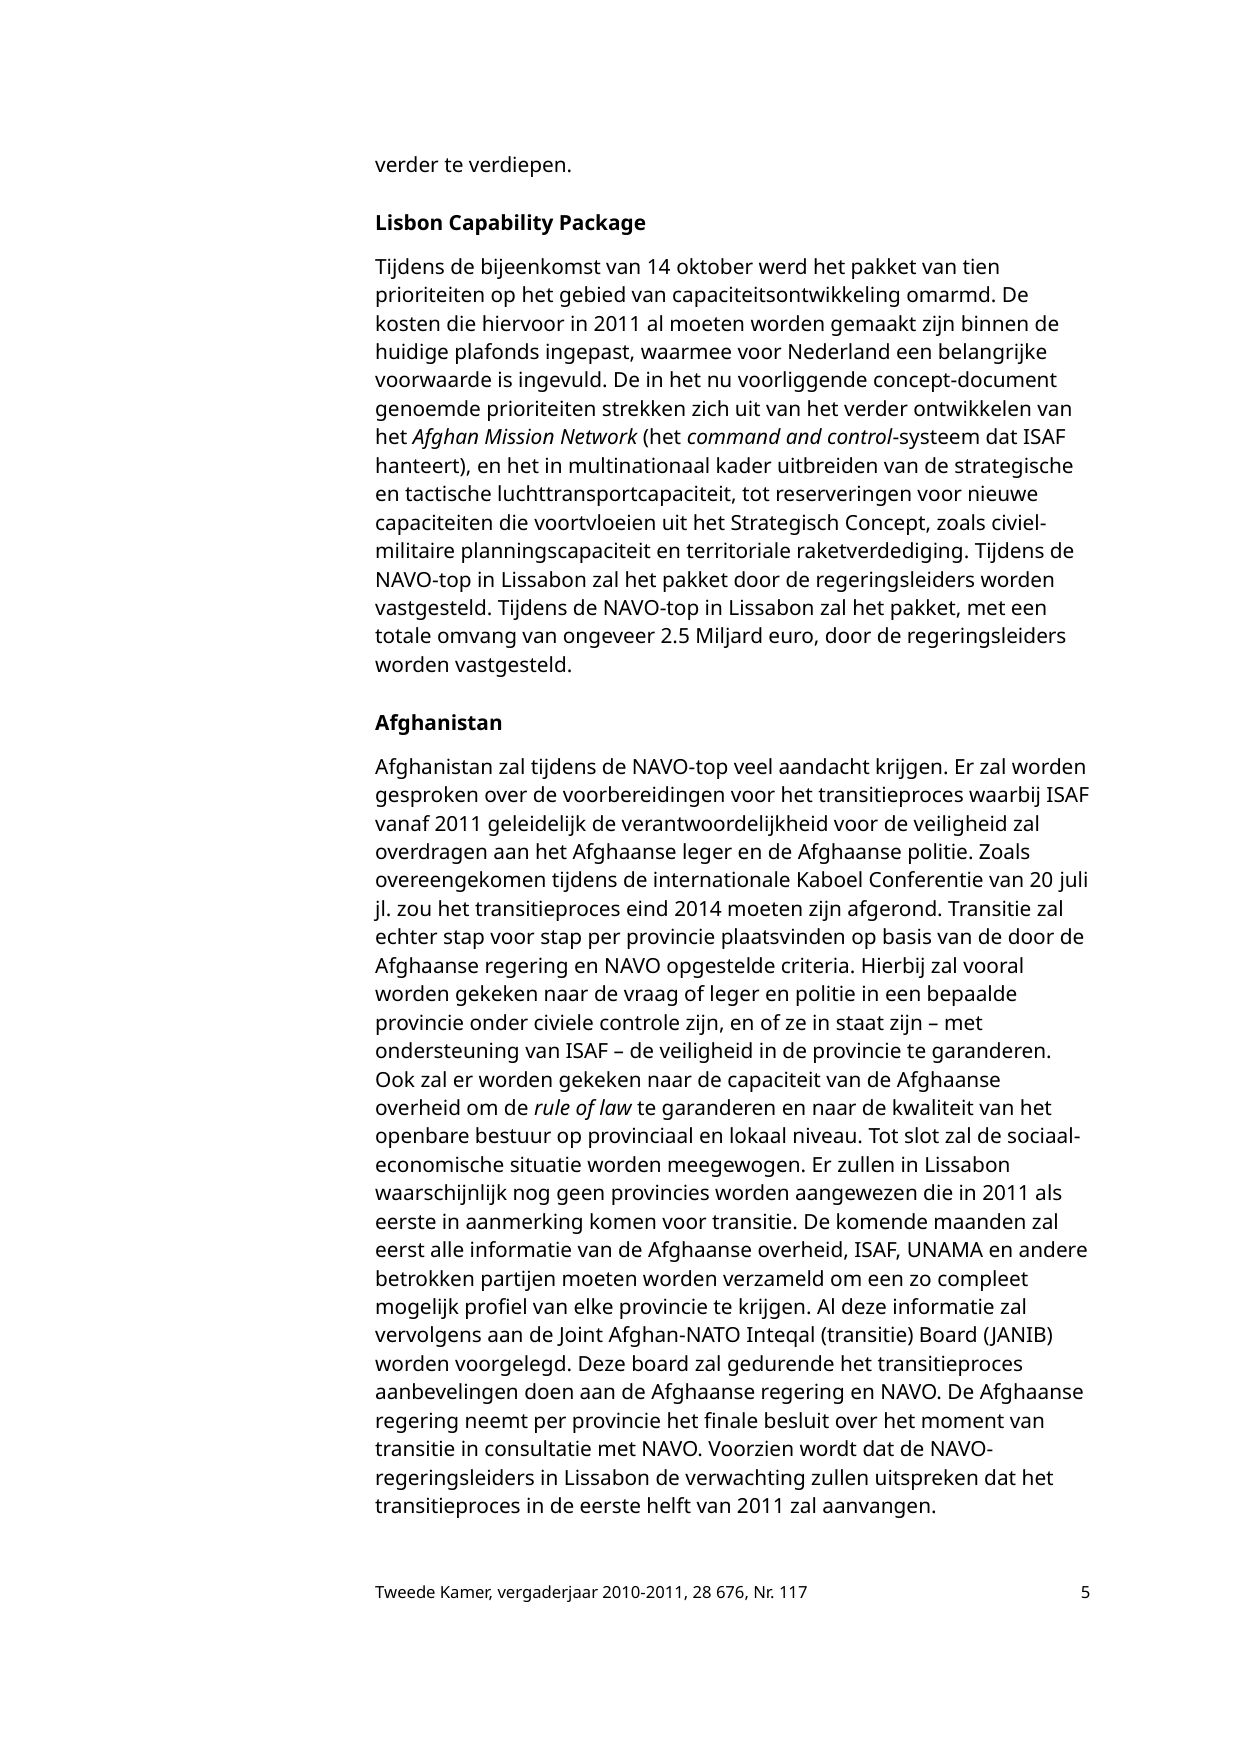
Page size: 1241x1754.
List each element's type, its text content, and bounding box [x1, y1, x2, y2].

text Lisbon Capability Package [375, 208, 1090, 237]
text Afghanistan zal tijdens de NAVO-top veel aandacht krijgen. Er zal worden gesproken over de voorbereidingen voor het transitieproces waarbij ISAF vanaf 2011 geleidelijk de verantwoordelijkheid voor de veiligheid zal overdragen aan het Afghaanse leger en de Afghaanse politie. Zoals overeengekomen tijdens de internationale Kaboel Conferentie van 20 juli jl. zou het transitieproces eind 2014 moeten zijn afgerond. Transitie zal echter stap voor stap per provincie plaatsvinden op basis van de door de Afghaanse regering en NAVO opgestelde criteria. Hierbij zal vooral worden gekeken naar de vraag of leger en politie in een bepaalde provincie onder civiele controle zijn, en of ze in staat zijn – met ondersteuning van ISAF – de veiligheid in de provincie te garanderen. Ook zal er worden gekeken naar de capaciteit van de Afghaanse overheid om de rule of law te garanderen en naar de kwaliteit van het openbare bestuur op provinciaal en lokaal niveau. Tot slot zal de sociaal-economische situatie worden meegewogen. Er zullen in Lissabon waarschijnlijk nog geen provincies worden aangewezen die in 2011 als eerste in aanmerking komen voor transitie. De komende maanden zal eerst alle informatie van de Afghaanse overheid, ISAF, UNAMA en andere betrokken partijen moeten worden verzameld om een zo compleet mogelijk profiel van elke provincie te krijgen. Al deze informatie zal vervolgens aan de Joint Afghan-NATO Inteqal (transitie) Board (JANIB) worden voorgelegd. Deze board zal gedurende het transitieproces aanbevelingen doen aan de Afghaanse regering en NAVO. De Afghaanse regering neemt per provincie het finale besluit over het moment van transitie in consultatie met NAVO. Voorzien wordt dat de NAVO-regeringsleiders in Lissabon de verwachting zullen uitspreken dat het transitieproces in de eerste helft van 2011 zal aanvangen. [375, 752, 1090, 1520]
text verder te verdiepen. [375, 150, 1090, 178]
text Tijdens de bijeenkomst van 14 oktober werd het pakket van tien prioriteiten op het gebied van capaciteitsontwikkeling omarmd. De kosten die hiervoor in 2011 al moeten worden gemaakt zijn binnen de huidige plafonds ingepast, waarmee voor Nederland een belangrijke voorwaarde is ingevuld. De in het nu voorliggende concept-document genoemde prioriteiten strekken zich uit van het verder ontwikkelen van het Afghan Mission Network (het command and control-systeem dat ISAF hanteert), en het in multinationaal kader uitbreiden van de strategische en tactische luchttransportcapaciteit, tot reserveringen voor nieuwe capaciteiten die voortvloeien uit het Strategisch Concept, zoals civiel-militaire planningscapaciteit en territoriale raketverdediging. Tijdens de NAVO-top in Lissabon zal het pakket door de regeringsleiders worden vastgesteld. Tijdens de NAVO-top in Lissabon zal het pakket, met een totale omvang van ongeveer 2.5 Miljard euro, door de regeringsleiders worden vastgesteld. [375, 252, 1090, 678]
text Afghanistan [375, 708, 1090, 737]
